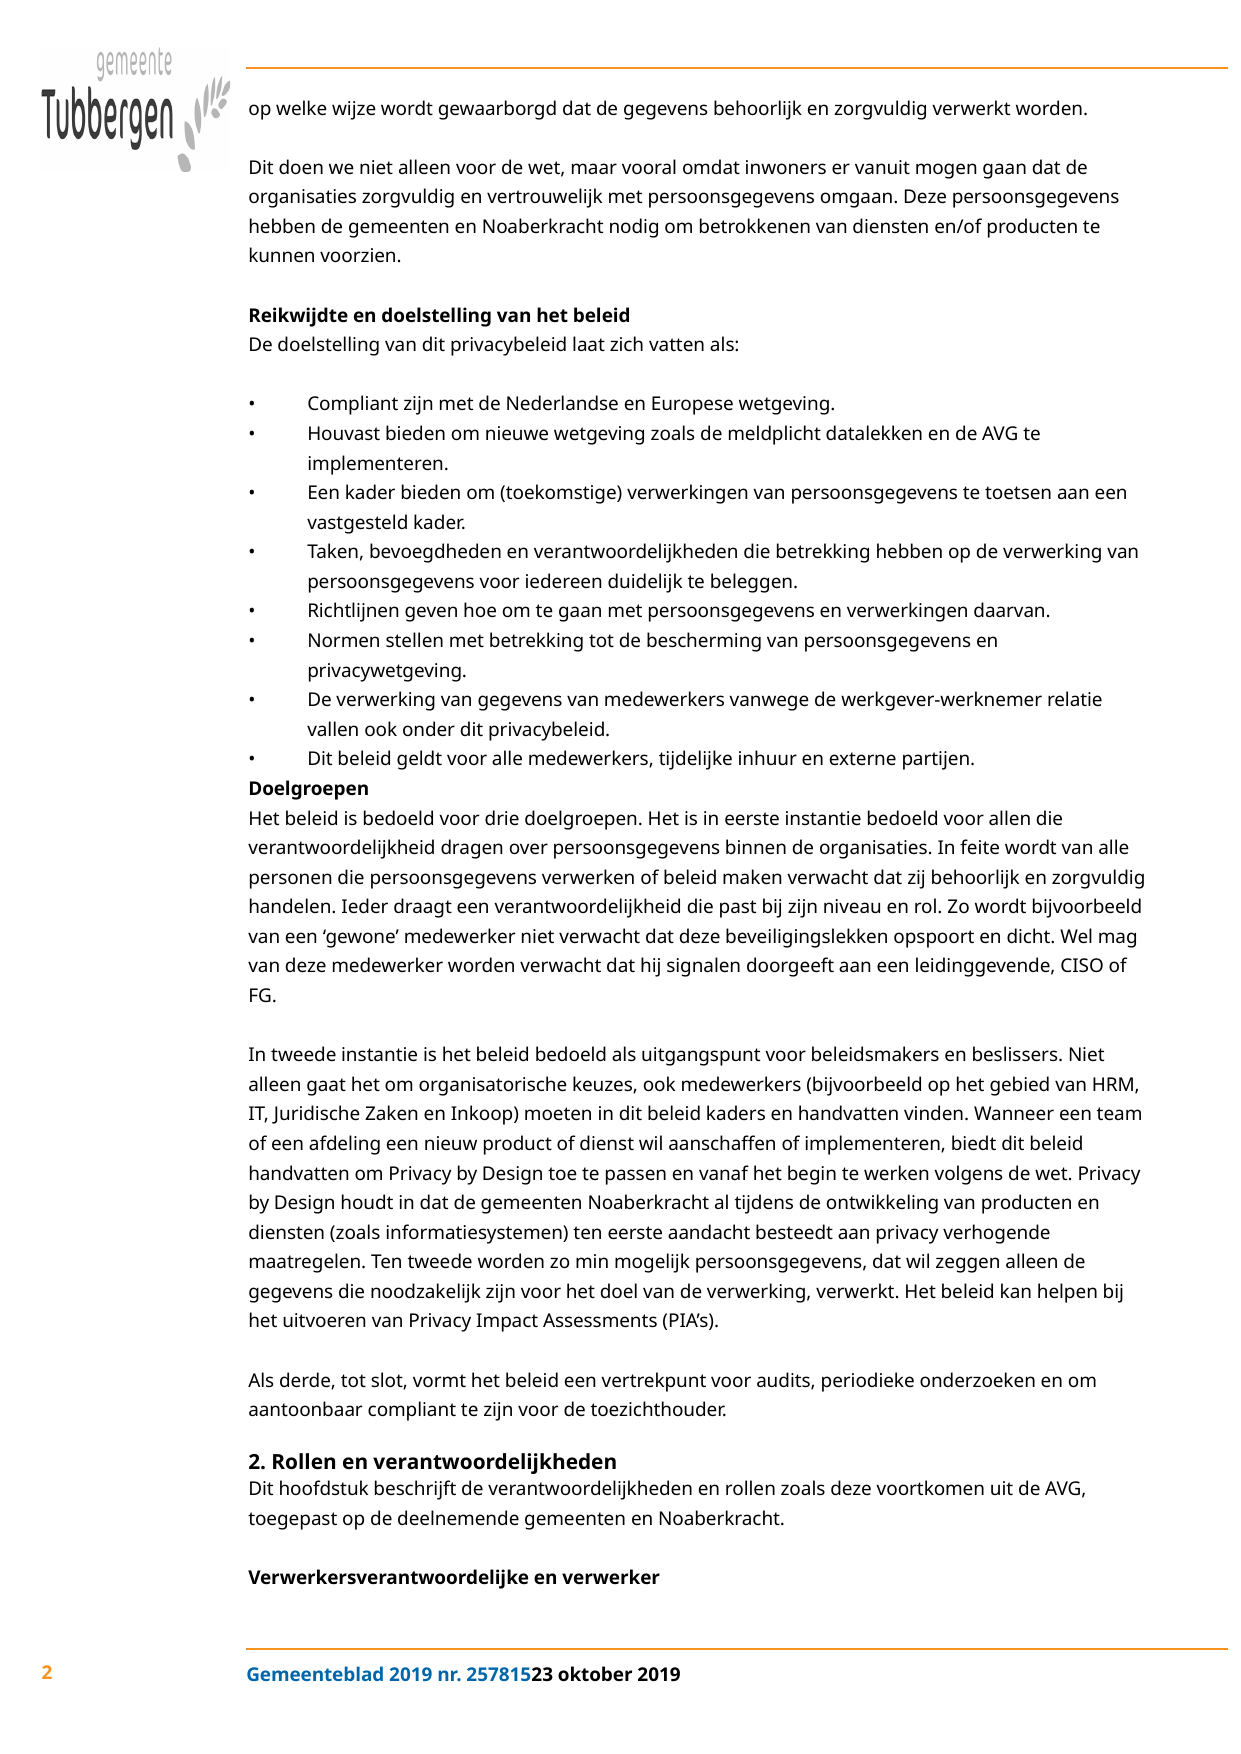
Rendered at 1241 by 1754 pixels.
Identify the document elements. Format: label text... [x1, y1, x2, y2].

text Doelgroepen [248, 775, 1152, 801]
list Taken, bevoegdheden en verantwoordelijkheden die betrekking hebben op de verwerking van persoonsgegevens voor iedereen duidelijk te beleggen. [248, 538, 1152, 594]
text Dit doen we niet alleen voor de wet, maar vooral omdat inwoners er vanuit mogen gaan dat de organisaties zorgvuldig en vertrouwelijk met persoonsgegevens omgaan. Deze persoonsgegevens hebben de gemeenten en Noaberkracht nodig om betrokkenen van diensten en/of producten te kunnen voorzien. [248, 154, 1152, 268]
list Dit beleid geldt voor alle medewerkers, tijdelijke inhuur en externe partijen. [248, 746, 1152, 771]
text Verwerkersverantwoordelijke en verwerker [248, 1564, 1152, 1590]
picture [41, 47, 231, 172]
text 2. Rollen en verantwoordelijkheden [248, 1447, 1152, 1475]
list De verwerking van gegevens van medewerkers vanwege de werkgever-werknemer relatie vallen ook onder dit privacybeleid. [248, 686, 1152, 742]
list Richtlijnen geven hoe om te gaan met persoonsgegevens en verwerkingen daarvan. [248, 598, 1152, 623]
text Het beleid is bedoeld voor drie doelgroepen. Het is in eerste instantie bedoeld voor allen die verantwoordelijkheid dragen over persoonsgegevens binnen de organisaties. In feite wordt van alle personen die persoonsgegevens verwerken of beleid maken verwacht dat zij behoorlijk en zorgvuldig handelen. Ieder draagt een verantwoordelijkheid die past bij zijn niveau en rol. Zo wordt bijvoorbeeld van een ‘gewone’ medewerker niet verwacht dat deze beveiligingslekken opspoort en dicht. Wel mag van deze medewerker worden verwacht dat hij signalen doorgeeft aan een leidinggevende, CISO of FG. [248, 805, 1152, 1008]
text Als derde, tot slot, vormt het beleid een vertrekpunt voor audits, periodieke onderzoeken en om aantoonbaar compliant te zijn voor de toezichthouder. [248, 1367, 1152, 1422]
list Houvast bieden om nieuwe wetgeving zoals de meldplicht datalekken en de AVG te implementeren. [248, 420, 1152, 476]
list Normen stellen met betrekking tot de bescherming van persoonsgegevens en privacywetgeving. [248, 627, 1152, 683]
list Een kader bieden om (toekomstige) verwerkingen van persoonsgegevens te toetsen aan een vastgesteld kader. [248, 479, 1152, 535]
text In tweede instantie is het beleid bedoeld als uitgangspunt voor beleidsmakers en beslissers. Niet alleen gaat het om organisatorische keuzes, ook medewerkers (bijvoorbeeld op het gebied van HRM, IT, Juridische Zaken en Inkoop) moeten in dit beleid kaders en handvatten vinden. Wanneer een team of een afdeling een nieuw product of dienst wil aanschaffen of implementeren, biedt dit beleid handvatten om Privacy by Design toe te passen en vanaf het begin te werken volgens de wet. Privacy by Design houdt in dat de gemeenten Noaberkracht al tijdens de ontwikkeling van producten en diensten (zoals informatiesystemen) ten eerste aandacht besteedt aan privacy verhogende maatregelen. Ten tweede worden zo min mogelijk persoonsgegevens, dat wil zeggen alleen de gegevens die noodzakelijk zijn voor het doel van de verwerking, verwerkt. Het beleid kan helpen bij het uitvoeren van Privacy Impact Assessments (PIA’s). [248, 1041, 1152, 1333]
text De doelstelling van dit privacybeleid laat zich vatten als: [248, 331, 1152, 357]
text Dit hoofdstuk beschrijft de verantwoordelijkheden en rollen zoals deze voortkomen uit de AVG, toegepast op de deelnemende gemeenten en Noaberkracht. [248, 1475, 1152, 1531]
text op welke wijze wordt gewaarborgd dat de gegevens behoorlijk en zorgvuldig verwerkt worden. [248, 95, 1152, 121]
list Compliant zijn met de Nederlandse en Europese wetgeving. [248, 391, 1152, 416]
text Reikwijdte en doelstelling van het beleid [248, 302, 1152, 328]
